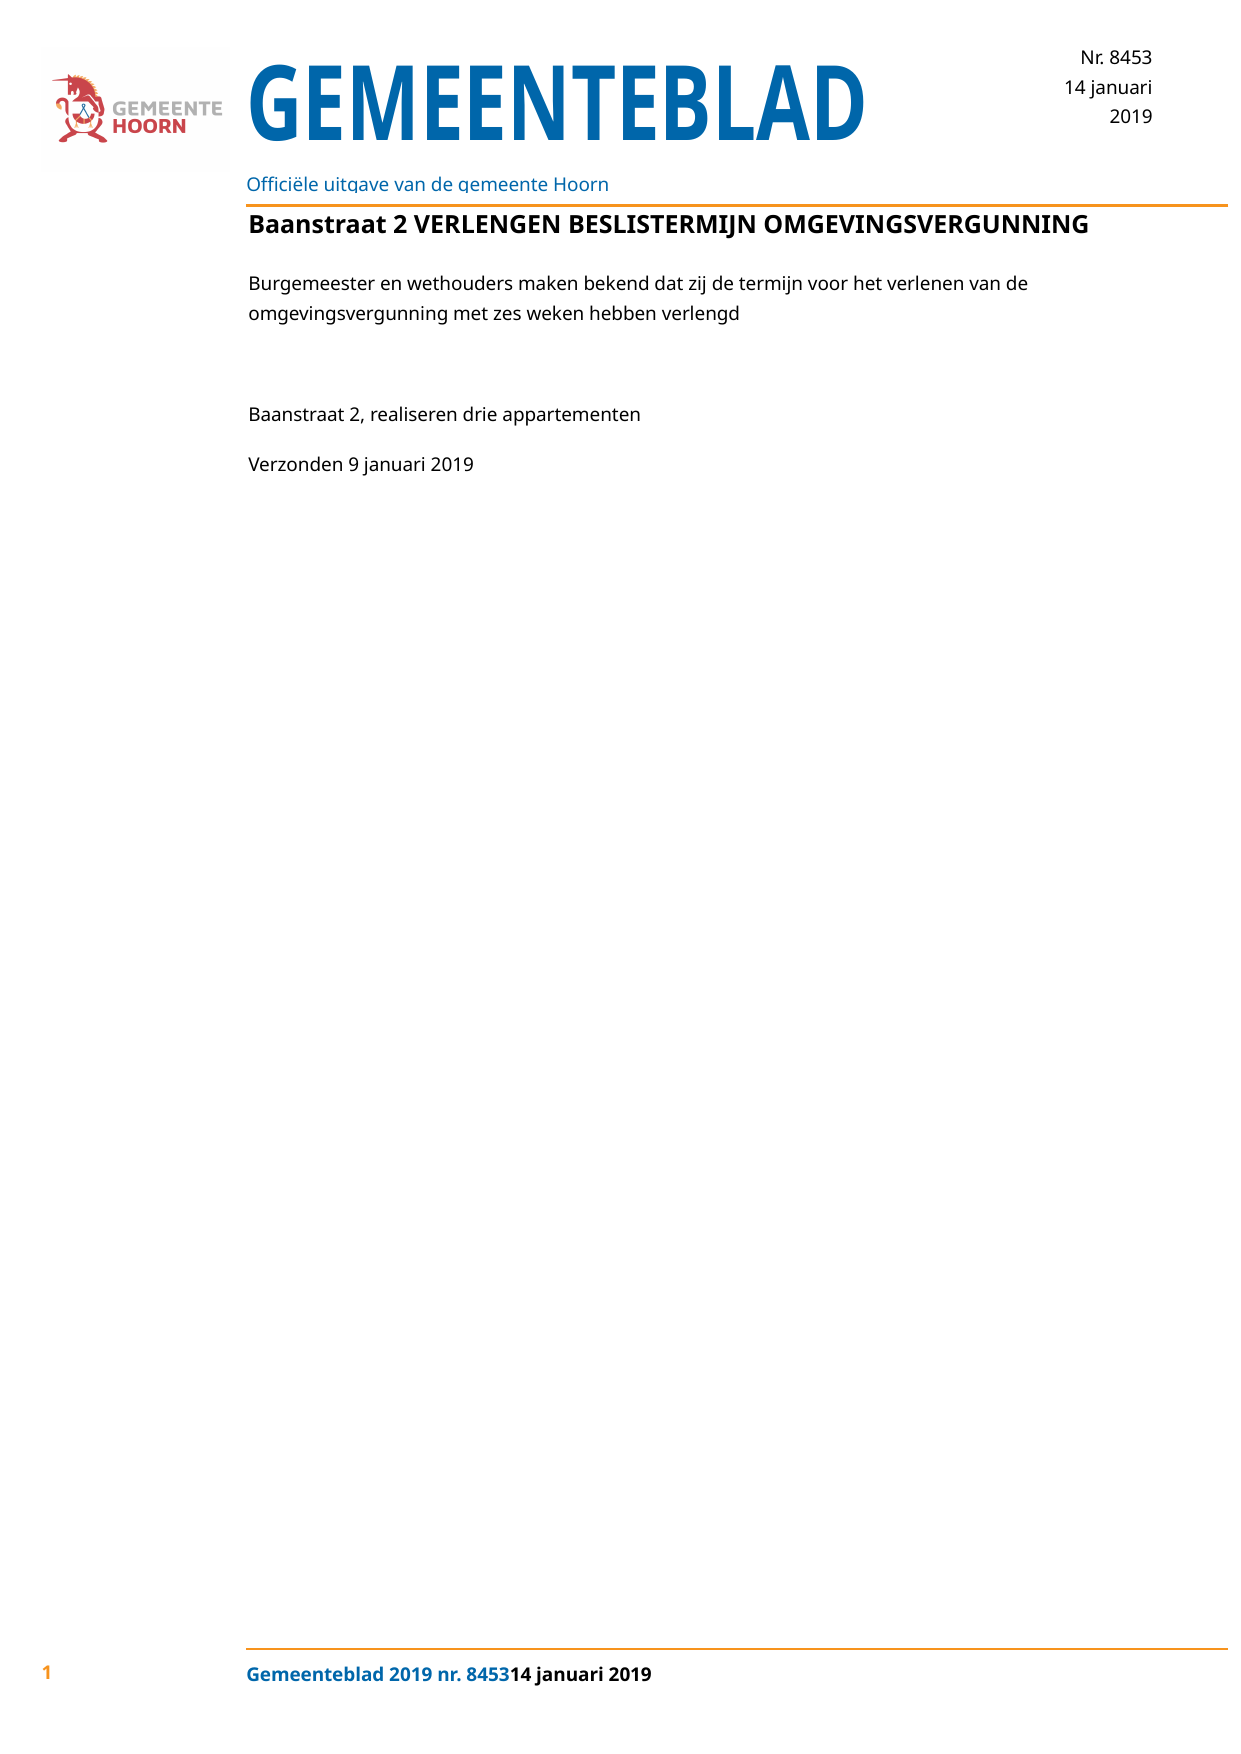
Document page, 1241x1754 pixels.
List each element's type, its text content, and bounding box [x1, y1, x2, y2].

text Baanstraat 2, realiseren drie appartementen [248, 401, 1152, 426]
text Burgemeester en wethouders maken bekend dat zij de termijn voor het verlenen van de omgevingsvergunning met zes weken hebben verlengd [248, 270, 1152, 326]
text Verzonden 9 januari 2019 [248, 451, 1152, 477]
picture [41, 47, 231, 172]
text Baanstraat 2 VERLENGEN BESLISTERMIJN OMGEVINGSVERGUNNING [248, 207, 1152, 241]
